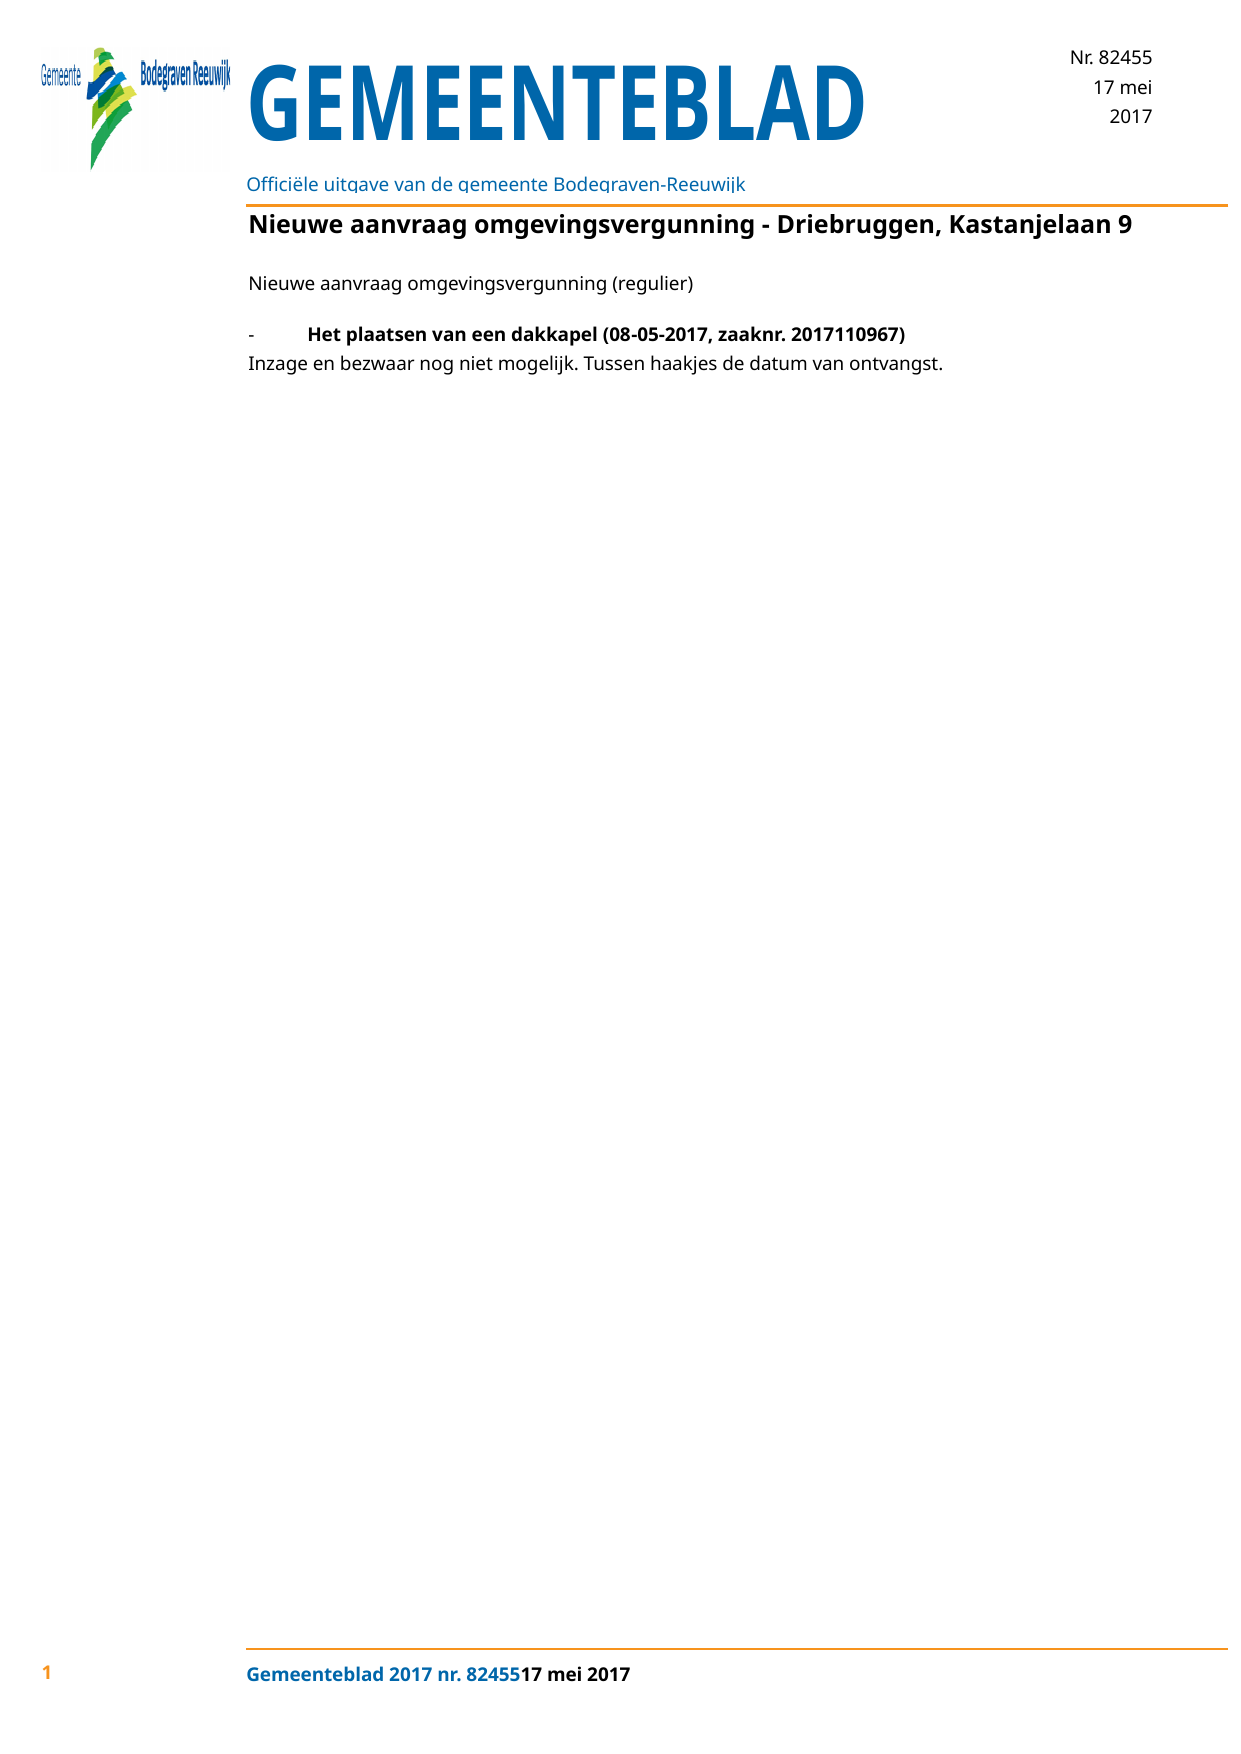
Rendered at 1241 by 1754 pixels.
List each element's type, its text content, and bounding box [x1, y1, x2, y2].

text Inzage en bezwaar nog niet mogelijk. Tussen haakjes de datum van ontvangst. [248, 350, 1152, 376]
text Nieuwe aanvraag omgevingsvergunning - Driebruggen, Kastanjelaan 9 [248, 207, 1152, 241]
list Het plaatsen van een dakkapel (08‑05‑2017, zaaknr. 2017110967) [248, 321, 1152, 346]
picture [41, 47, 231, 172]
text Nieuwe aanvraag omgevingsvergunning (regulier) [248, 270, 1152, 296]
